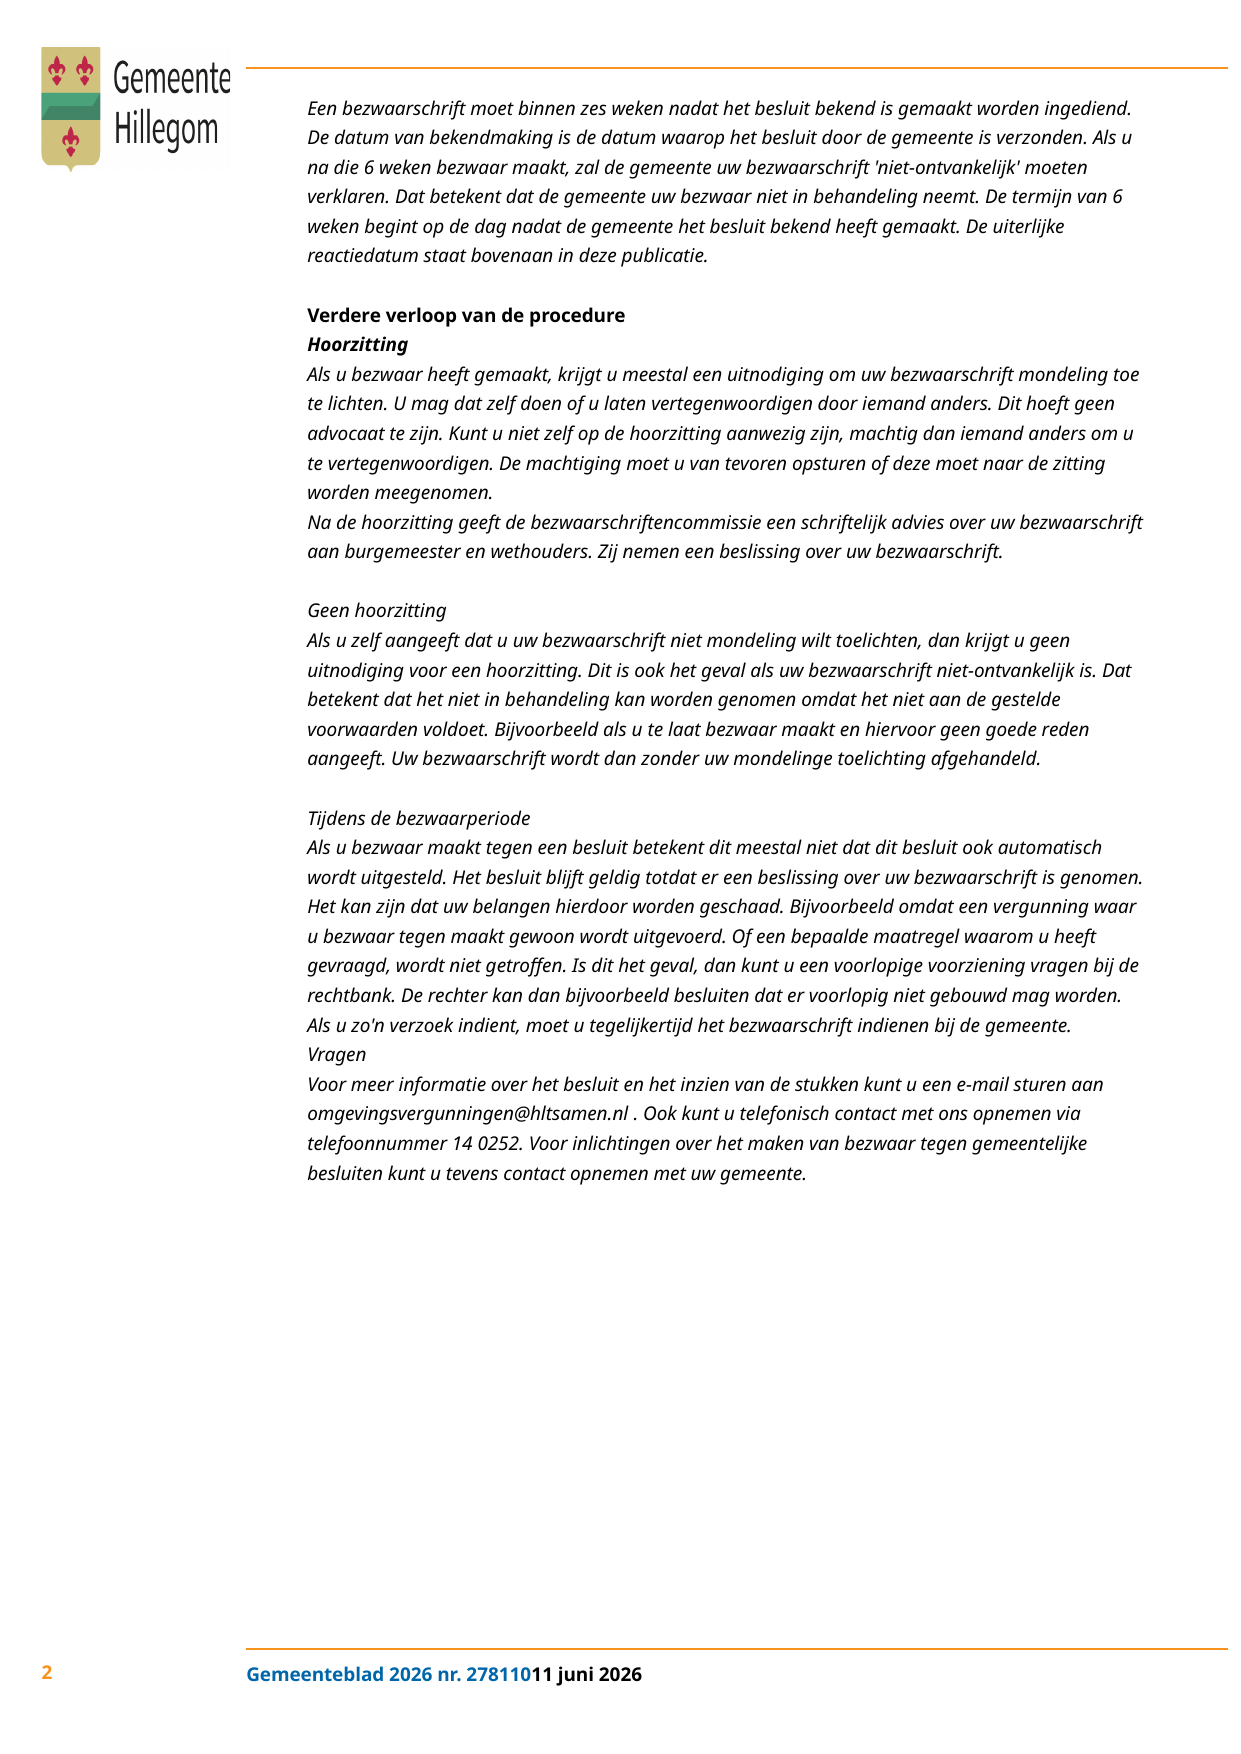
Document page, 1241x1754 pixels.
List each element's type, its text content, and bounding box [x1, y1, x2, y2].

list Tijdens de bezwaarperiode [248, 805, 1152, 831]
list Een bezwaarschrift moet binnen zes weken nadat het besluit bekend is gemaakt worden ingediend. De datum van bekendmaking is de datum waarop het besluit door de gemeente is verzonden. Als u na die 6 weken bezwaar maakt, zal de gemeente uw bezwaarschrift 'niet-ontvankelijk' moeten verklaren. Dat betekent dat de gemeente uw bezwaar niet in behandeling neemt. De termijn van 6 weken begint op de dag nadat de gemeente het besluit bekend heeft gemaakt. De uiterlijke reactiedatum staat bovenaan in deze publicatie. [248, 95, 1152, 268]
list Na de hoorzitting geeft de bezwaarschriftencommissie een schriftelijk advies over uw bezwaarschrift aan burgemeester en wethouders. Zij nemen een beslissing over uw bezwaarschrift. [248, 509, 1152, 564]
list Vragen [248, 1041, 1152, 1067]
list Hoorzitting [248, 331, 1152, 357]
list Als u bezwaar heeft gemaakt, krijgt u meestal een uitnodiging om uw bezwaarschrift mondeling toe te lichten. U mag dat zelf doen of u laten vertegenwoordigen door iemand anders. Dit hoeft geen advocaat te zijn. Kunt u niet zelf op de hoorzitting aanwezig zijn, machtig dan iemand anders om u te vertegenwoordigen. De machtiging moet u van tevoren opsturen of deze moet naar de zitting worden meegenomen. [248, 361, 1152, 505]
picture [41, 47, 231, 172]
list Verdere verloop van de procedure [248, 302, 1152, 328]
list Als u zelf aangeeft dat u uw bezwaarschrift niet mondeling wilt toelichten, dan krijgt u geen uitnodiging voor een hoorzitting. Dit is ook het geval als uw bezwaarschrift niet-ontvankelijk is. Dat betekent dat het niet in behandeling kan worden genomen omdat het niet aan de gestelde voorwaarden voldoet. Bijvoorbeeld als u te laat bezwaar maakt en hiervoor geen goede reden aangeeft. Uw bezwaarschrift wordt dan zonder uw mondelinge toelichting afgehandeld. [248, 627, 1152, 771]
list Geen hoorzitting [248, 598, 1152, 623]
list Voor meer informatie over het besluit en het inzien van de stukken kunt u een e-mail sturen aan omgevingsvergunningen@hltsamen.nl . Ook kunt u telefonisch contact met ons opnemen via telefoonnummer 14 0252. Voor inlichtingen over het maken van bezwaar tegen gemeentelijke besluiten kunt u tevens contact opnemen met uw gemeente. [248, 1071, 1152, 1186]
list Als u bezwaar maakt tegen een besluit betekent dit meestal niet dat dit besluit ook automatisch wordt uitgesteld. Het besluit blijft geldig totdat er een beslissing over uw bezwaarschrift is genomen. Het kan zijn dat uw belangen hierdoor worden geschaad. Bijvoorbeeld omdat een vergunning waar u bezwaar tegen maakt gewoon wordt uitgevoerd. Of een bepaalde maatregel waarom u heeft gevraagd, wordt niet getroffen. Is dit het geval, dan kunt u een voorlopige voorziening vragen bij de rechtbank. De rechter kan dan bijvoorbeeld besluiten dat er voorlopig niet gebouwd mag worden. Als u zo'n verzoek indient, moet u tegelijkertijd het bezwaarschrift indienen bij de gemeente. [248, 834, 1152, 1038]
